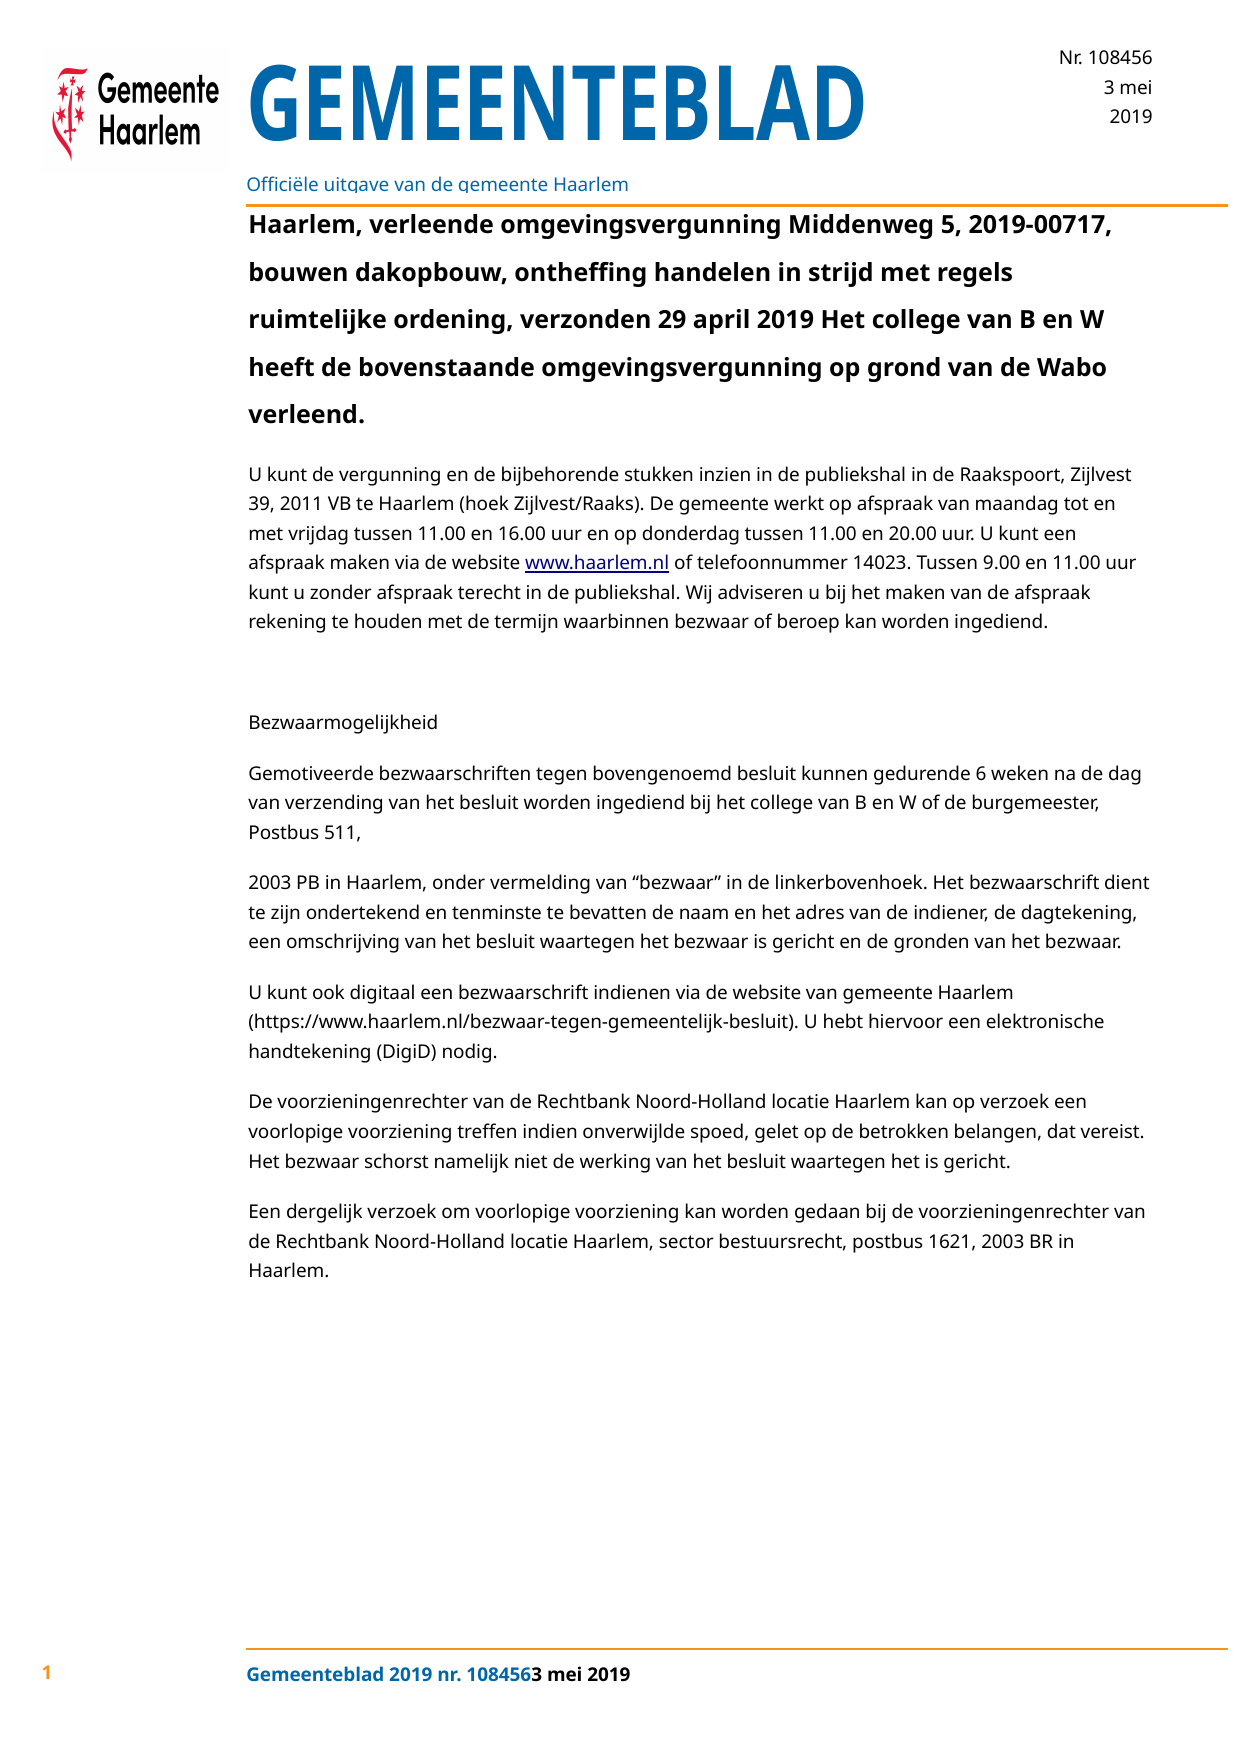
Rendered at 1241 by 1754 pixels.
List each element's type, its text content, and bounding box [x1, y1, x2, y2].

text Een dergelijk verzoek om voorlopige voorziening kan worden gedaan bij de voorzieningenrechter van de Rechtbank Noord-Holland locatie Haarlem, sector bestuursrecht, postbus 1621, 2003 BR in Haarlem. [248, 1198, 1152, 1283]
text Haarlem, verleende omgevingsvergunning Middenweg 5, 2019-00717, bouwen dakopbouw, ontheffing handelen in strijd met regels ruimtelijke ordening, verzonden 29 april 2019 Het college van B en W heeft de bovenstaande omgevingsvergunning op grond van de Wabo verleend. [248, 207, 1152, 431]
text Bezwaarmogelijkheid [248, 709, 1152, 735]
text Gemotiveerde bezwaarschriften tegen bovengenoemd besluit kunnen gedurende 6 weken na de dag van verzending van het besluit worden ingediend bij het college van B en W of de burgemeester, Postbus 511, [248, 760, 1152, 845]
text U kunt ook digitaal een bezwaarschrift indienen via de website van gemeente Haarlem (https://www.haarlem.nl/bezwaar-tegen-gemeentelijk-besluit). U hebt hiervoor een elektronische handtekening (DigiD) nodig. [248, 979, 1152, 1064]
picture [41, 47, 231, 172]
text U kunt de vergunning en de bijbehorende stukken inzien in de publiekshal in de Raakspoort, Zijlvest 39, 2011 VB te Haarlem (hoek Zijlvest/Raaks). De gemeente werkt op afspraak van maandag tot en met vrijdag tussen 11.00 en 16.00 uur en op donderdag tussen 11.00 en 20.00 uur. U kunt een afspraak maken via de website www.haarlem.nl of telefoonnummer 14023. Tussen 9.00 en 11.00 uur kunt u zonder afspraak terecht in de publiekshal. Wij adviseren u bij het maken van de afspraak rekening te houden met de termijn waarbinnen bezwaar of beroep kan worden ingediend. [248, 461, 1152, 634]
text 2003 PB in Haarlem, onder vermelding van “bezwaar” in de linkerbovenhoek. Het bezwaarschrift dient te zijn ondertekend en tenminste te bevatten de naam en het adres van de indiener, de dagtekening, een omschrijving van het besluit waartegen het bezwaar is gericht en de gronden van het bezwaar. [248, 869, 1152, 954]
text De voorzieningenrechter van de Rechtbank Noord-Holland locatie Haarlem kan op verzoek een voorlopige voorziening treffen indien onverwijlde spoed, gelet op de betrokken belangen, dat vereist. Het bezwaar schorst namelijk niet de werking van het besluit waartegen het is gericht. [248, 1089, 1152, 1173]
